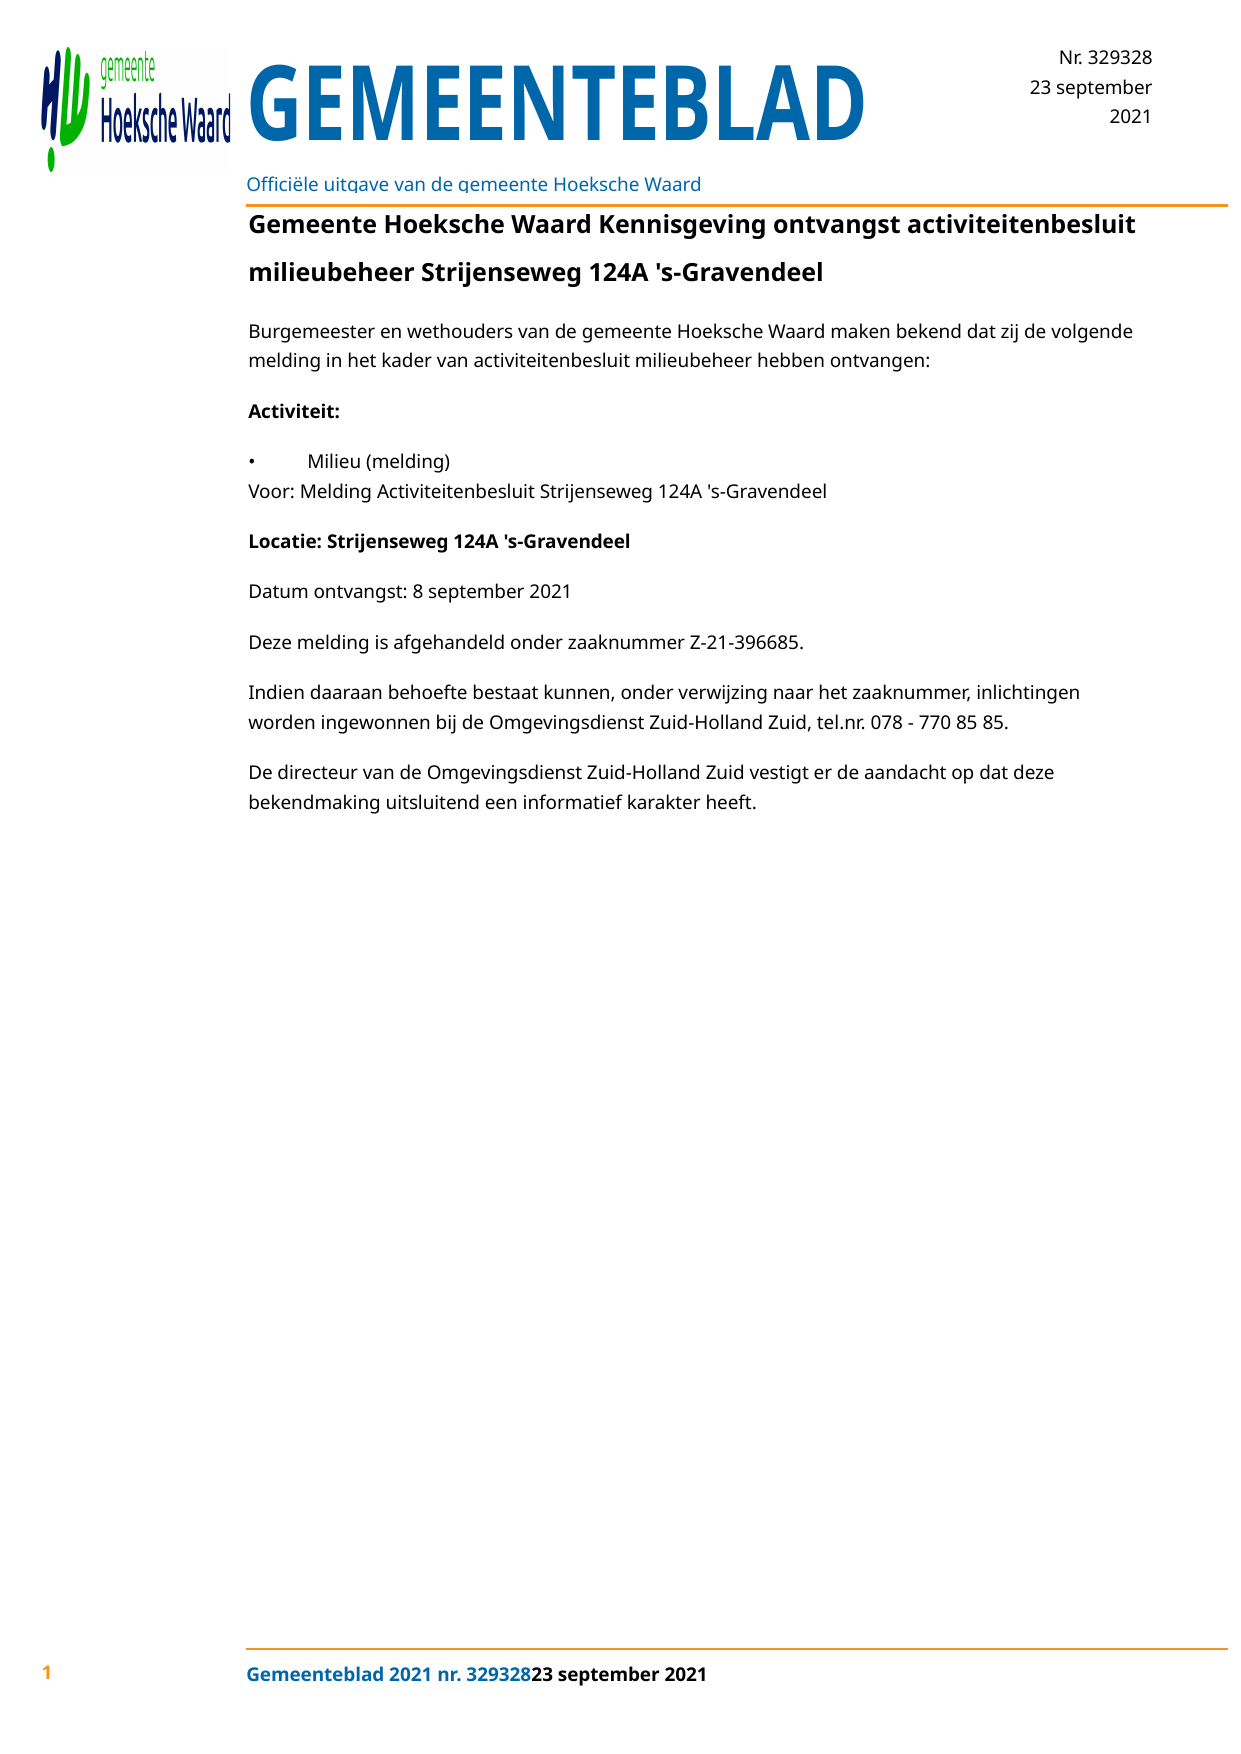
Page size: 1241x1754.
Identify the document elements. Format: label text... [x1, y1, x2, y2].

text Indien daaraan behoefte bestaat kunnen, onder verwijzing naar het zaaknummer, inlichtingen worden ingewonnen bij de Omgevingsdienst Zuid-Holland Zuid, tel.nr. 078 - 770 85 85. [248, 679, 1152, 735]
picture [41, 47, 231, 172]
text Activiteit: [248, 398, 1152, 424]
list Milieu (melding) [248, 448, 1152, 474]
text Locatie: Strijenseweg 124A 's-Gravendeel [248, 528, 1152, 554]
text Deze melding is afgehandeld onder zaaknummer Z-21-396685. [248, 629, 1152, 655]
text Voor: Melding Activiteitenbesluit Strijenseweg 124A 's-Gravendeel [248, 478, 1152, 504]
text Burgemeester en wethouders van de gemeente Hoeksche Waard maken bekend dat zij de volgende melding in het kader van activiteitenbesluit milieubeheer hebben ontvangen: [248, 318, 1152, 373]
text De directeur van de Omgevingsdienst Zuid-Holland Zuid vestigt er de aandacht op dat deze bekendmaking uitsluitend een informatief karakter heeft. [248, 759, 1152, 815]
text Datum ontvangst: 8 september 2021 [248, 579, 1152, 604]
text Gemeente Hoeksche Waard Kennisgeving ontvangst activiteitenbesluit milieubeheer Strijenseweg 124A 's-Gravendeel [248, 207, 1152, 288]
